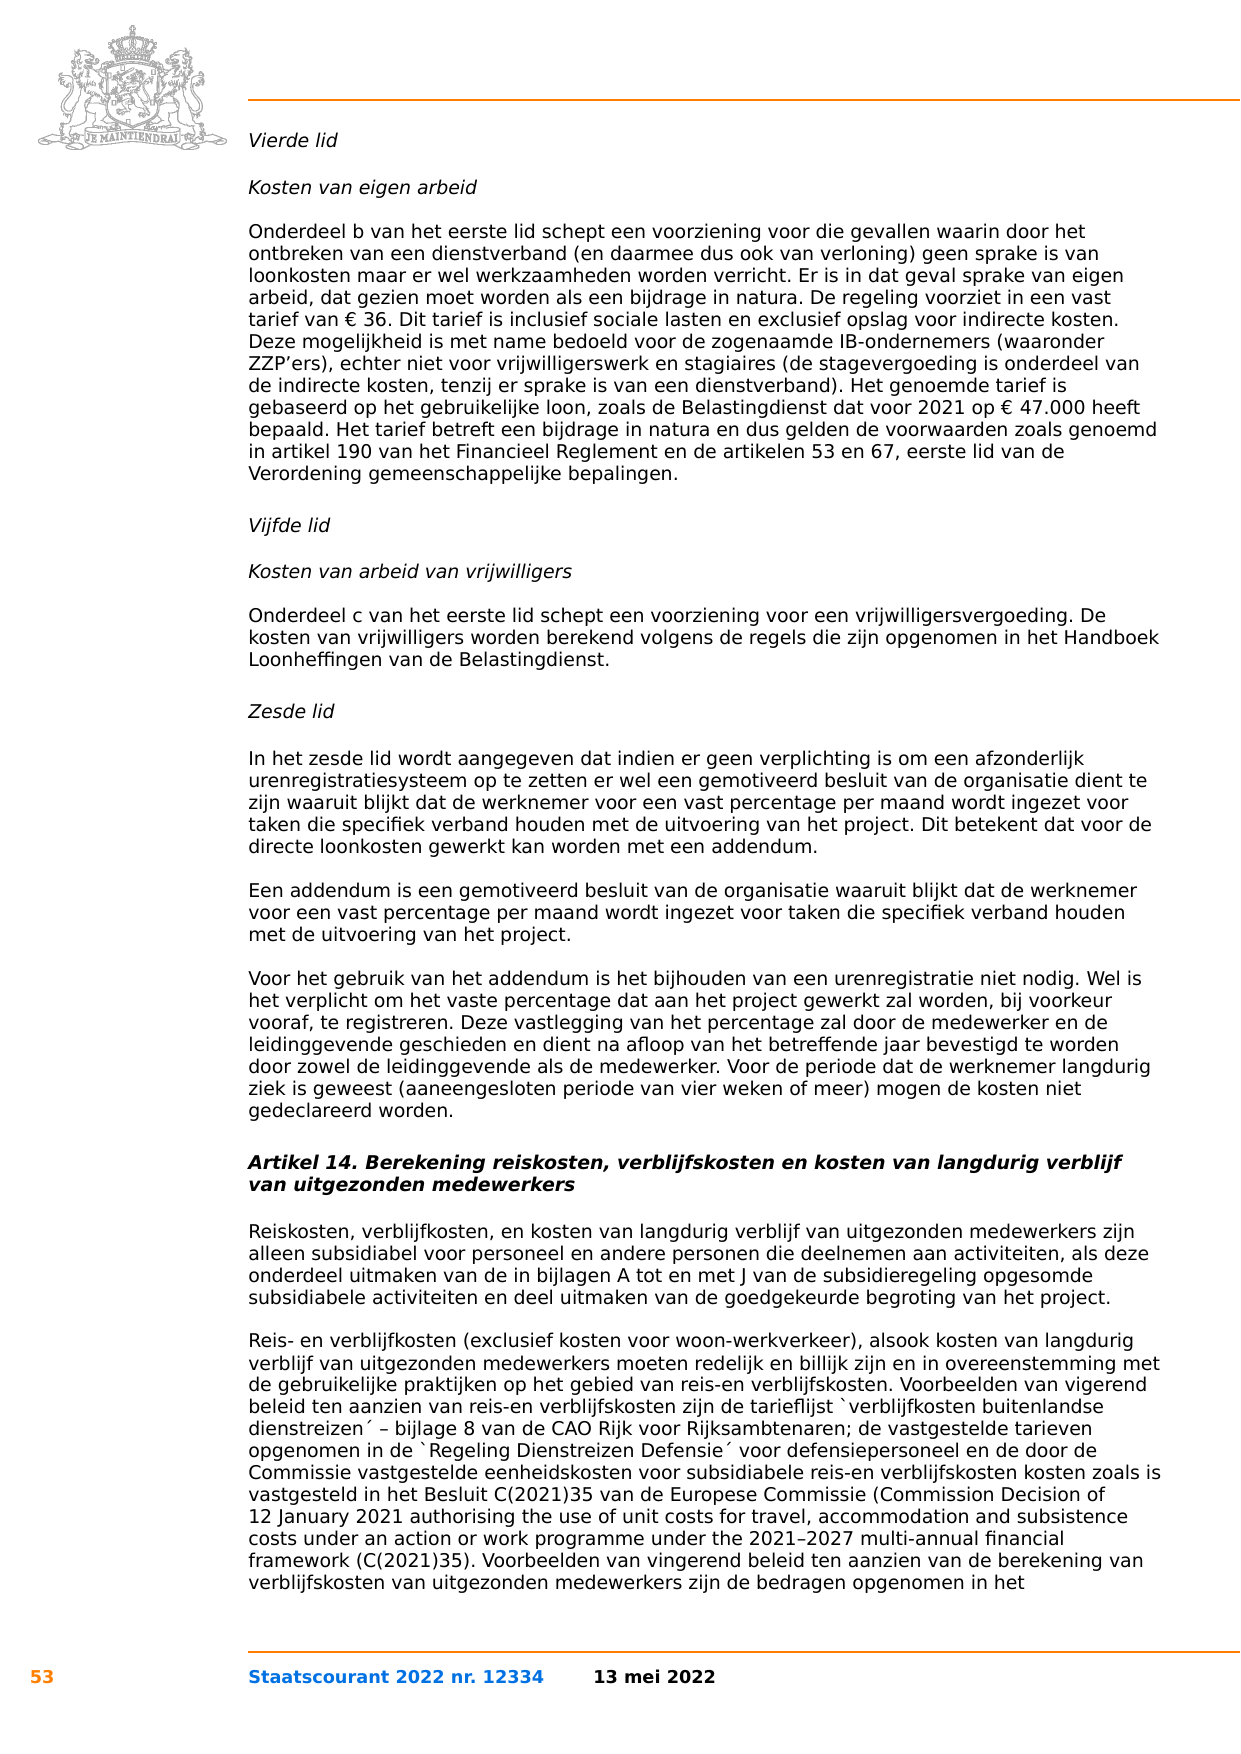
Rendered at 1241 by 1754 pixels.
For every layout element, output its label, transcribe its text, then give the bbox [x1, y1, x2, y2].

picture [38, 25, 227, 150]
text Onderdeel c van het eerste lid schept een voorziening voor een vrijwilligersvergoeding. De kosten van vrijwilligers worden berekend volgens de regels die zijn opgenomen in het Handboek Loonheffingen van de Belastingdienst. [248, 605, 1163, 671]
subtitle Vijfde lid [248, 514, 1163, 536]
subtitle Artikel 14. Berekening reiskosten, verblijfskosten en kosten van langdurig verblijf van uitgezonden medewerkers [248, 1152, 1163, 1196]
text In het zesde lid wordt aangegeven dat indien er geen verplichting is om een afzonderlijk urenregistratiesysteem op te zetten er wel een gemotiveerd besluit van de organisatie dient te zijn waaruit blijkt dat de werknemer voor een vast percentage per maand wordt ingezet voor taken die specifiek verband houden met de uitvoering van het project. Dit betekent dat voor de directe loonkosten gewerkt kan worden met een addendum. [248, 748, 1163, 858]
text Reiskosten, verblijfkosten, en kosten van langdurig verblijf van uitgezonden medewerkers zijn alleen subsidiabel voor personeel en andere personen die deelnemen aan activiteiten, als deze onderdeel uitmaken van de in bijlagen A tot en met J van de subsidieregeling opgesomde subsidiabele activiteiten en deel uitmaken van de goedgekeurde begroting van het project. [248, 1221, 1163, 1308]
text Voor het gebruik van het addendum is het bijhouden van een urenregistratie niet nodig. Wel is het verplicht om het vaste percentage dat aan het project gewerkt zal worden, bij voorkeur vooraf, te registreren. Deze vastlegging van het percentage zal door de medewerker en de leidinggevende geschieden en dient na afloop van het betreffende jaar bevestigd te worden door zowel de leidinggevende als de medewerker. Voor de periode dat de werknemer langdurig ziek is geweest (aaneengesloten periode van vier weken of meer) mogen de kosten niet gedeclareerd worden. [248, 968, 1163, 1122]
subtitle Vierde lid [248, 130, 1163, 152]
text Onderdeel b van het eerste lid schept een voorziening voor die gevallen waarin door het ontbreken van een dienstverband (en daarmee dus ook van verloning) geen sprake is van loonkosten maar er wel werkzaamheden worden verricht. Er is in dat geval sprake van eigen arbeid, dat gezien moet worden als een bijdrage in natura. De regeling voorziet in een vast tarief van € 36. Dit tarief is inclusief sociale lasten en exclusief opslag voor indirecte kosten. Deze mogelijkheid is met name bedoeld voor de zogenaamde IB-ondernemers (waaronder ZZP’ers), echter niet voor vrijwilligerswerk en stagiaires (de stagevergoeding is onderdeel van de indirecte kosten, tenzij er sprake is van een dienstverband). Het genoemde tarief is gebaseerd op het gebruikelijke loon, zoals de Belastingdienst dat voor 2021 op € 47.000 heeft bepaald. Het tarief betreft een bijdrage in natura en dus gelden de voorwaarden zoals genoemd in artikel 190 van het Financieel Reglement en de artikelen 53 en 67, eerste lid van de Verordening gemeenschappelijke bepalingen. [248, 221, 1163, 484]
subtitle Kosten van arbeid van vrijwilligers [248, 561, 1163, 583]
text Reis- en verblijfkosten (exclusief kosten voor woon-werkverkeer), alsook kosten van langdurig verblijf van uitgezonden medewerkers moeten redelijk en billijk zijn en in overeenstemming met de gebruikelijke praktijken op het gebied van reis-en verblijfskosten. Voorbeelden van vigerend beleid ten aanzien van reis-en verblijfskosten zijn de tarieflijst `verblijfkosten buitenlandse dienstreizen´ – bijlage 8 van de CAO Rijk voor Rijksambtenaren; de vastgestelde tarieven opgenomen in de `Regeling Dienstreizen Defensie´ voor defensiepersoneel en de door de Commissie vastgestelde eenheidskosten voor subsidiabele reis-en verblijfskosten kosten zoals is vastgesteld in het Besluit C(2021)35 van de Europese Commissie (Commission Decision of 12 January 2021 authorising the use of unit costs for travel, accommodation and subsistence costs under an action or work programme under the 2021–2027 multi-annual financial framework (C(2021)35). Voorbeelden van vingerend beleid ten aanzien van de berekening van verblijfskosten van uitgezonden medewerkers zijn de bedragen opgenomen in het [248, 1330, 1163, 1594]
subtitle Zesde lid [248, 701, 1163, 723]
text Een addendum is een gemotiveerd besluit van de organisatie waaruit blijkt dat de werknemer voor een vast percentage per maand wordt ingezet voor taken die specifiek verband houden met de uitvoering van het project. [248, 880, 1163, 946]
subtitle Kosten van eigen arbeid [248, 177, 1163, 199]
